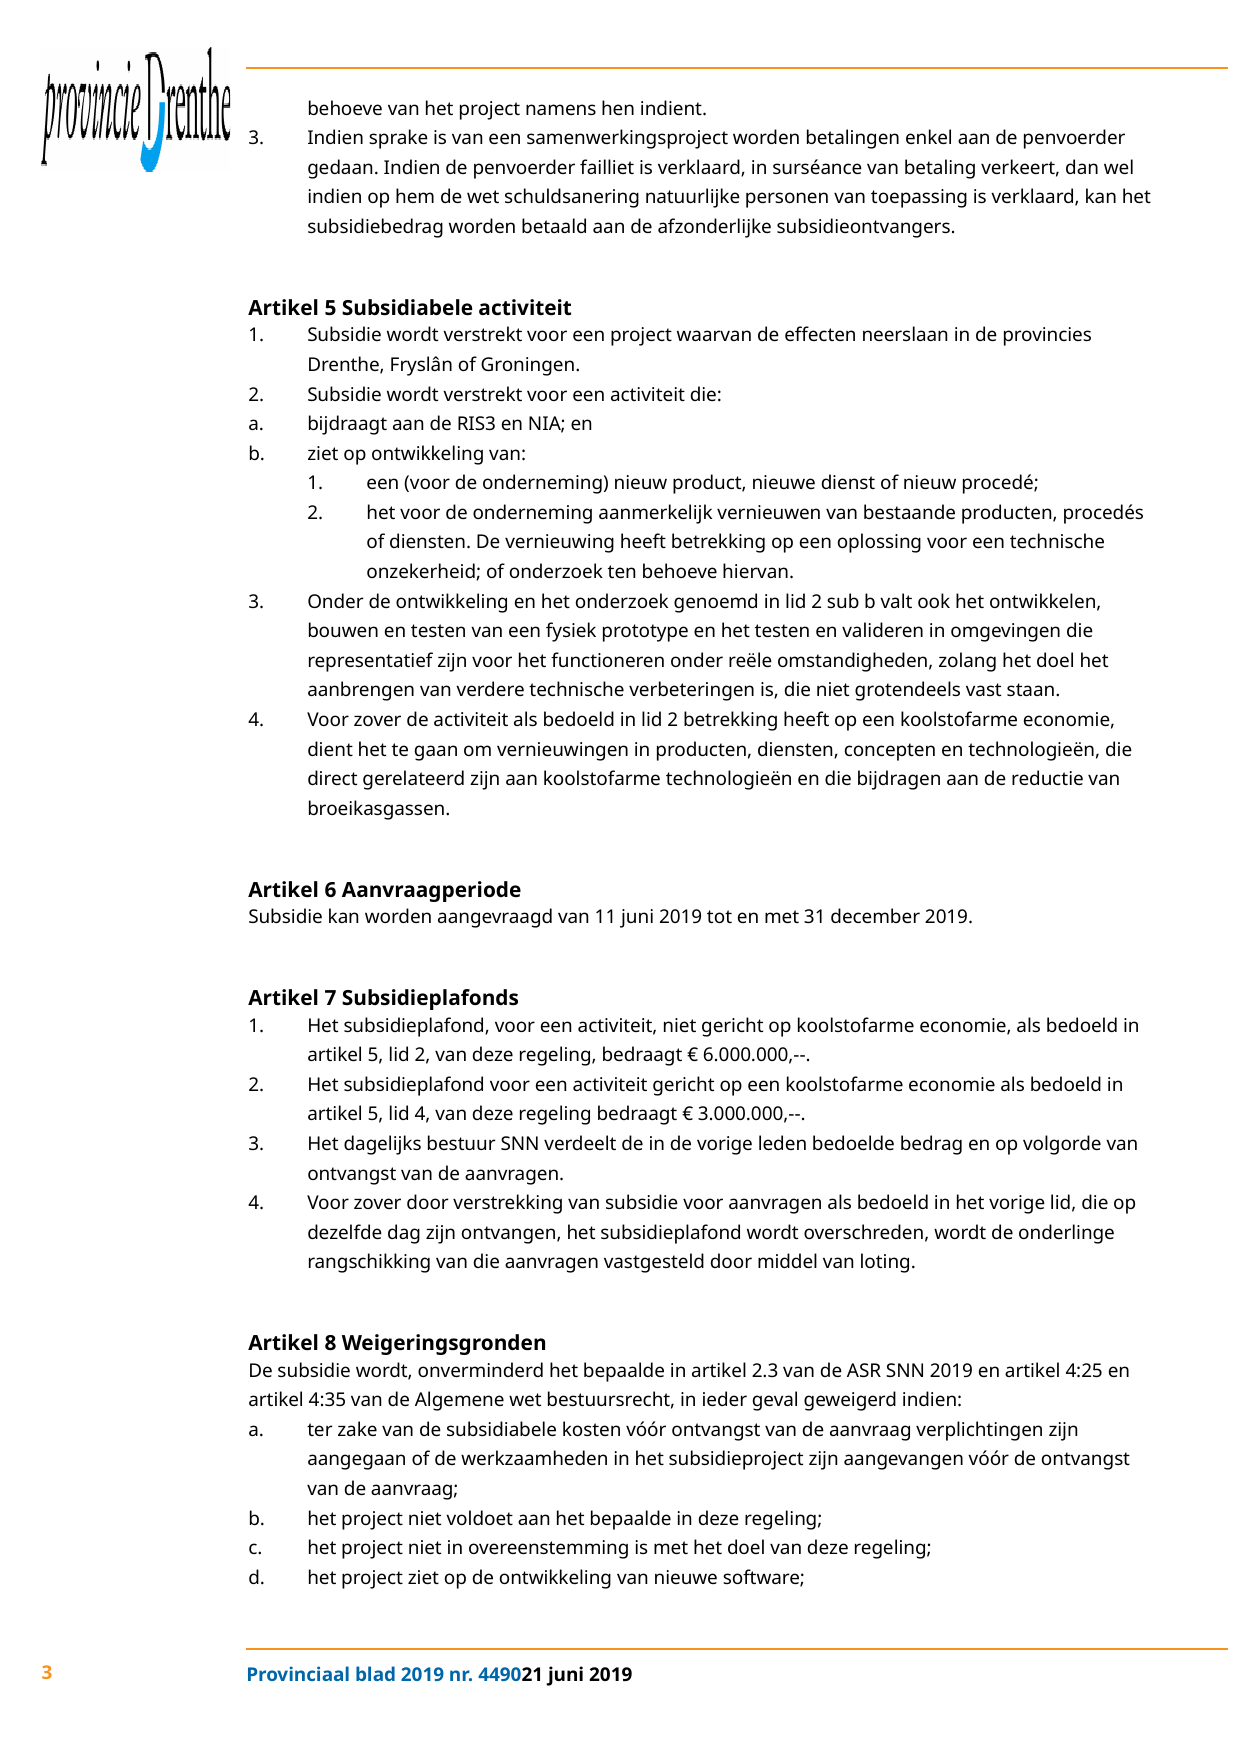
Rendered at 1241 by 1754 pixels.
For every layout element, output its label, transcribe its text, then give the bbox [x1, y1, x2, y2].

text Artikel 7 Subsidieplafonds [248, 983, 1152, 1012]
list Subsidie wordt verstrekt voor een project waarvan de effecten neerslaan in de provincies Drenthe, Fryslân of Groningen. [248, 322, 1152, 377]
list Het subsidieplafond, voor een activiteit, niet gericht op koolstofarme economie, als bedoeld in artikel 5, lid 2, van deze regeling, bedraagt € 6.000.000,--. [248, 1012, 1152, 1067]
list het project niet in overeenstemming is met het doel van deze regeling; [248, 1534, 1152, 1560]
text Artikel 8 Weigeringsgronden [248, 1328, 1152, 1357]
list Het dagelijks bestuur SNN verdeelt de in de vorige leden bedoelde bedrag en op volgorde van ontvangst van de aanvragen. [248, 1130, 1152, 1185]
list ziet op ontwikkeling van: [248, 440, 1152, 466]
picture [41, 47, 231, 172]
list ter zake van de subsidiabele kosten vóór ontvangst van de aanvraag verplichtingen zijn aangegaan of de werkzaamheden in het subsidieproject zijn aangevangen vóór de ontvangst van de aanvraag; [248, 1416, 1152, 1501]
list Subsidie wordt verstrekt voor een activiteit die: [248, 381, 1152, 406]
list het project niet voldoet aan het bepaalde in deze regeling; [248, 1505, 1152, 1531]
list het project ziet op de ontwikkeling van nieuwe software; [248, 1564, 1152, 1590]
text De subsidie wordt, onverminderd het bepaalde in artikel 2.3 van de ASR SNN 2019 en artikel 4:25 en artikel 4:35 van de Algemene wet bestuursrecht, in ieder geval geweigerd indien: [248, 1357, 1152, 1412]
text Subsidie kan worden aangevraagd van 11 juni 2019 tot en met 31 december 2019. [248, 903, 1152, 929]
list bijdraagt aan de RIS3 en NIA; en [248, 410, 1152, 436]
list Voor zover de activiteit als bedoeld in lid 2 betrekking heeft op een koolstofarme economie, dient het te gaan om vernieuwingen in producten, diensten, concepten en technologieën, die direct gerelateerd zijn aan koolstofarme technologieën en die bijdragen aan de reductie van broeikasgassen. [248, 706, 1152, 821]
list Voor zover door verstrekking van subsidie voor aanvragen als bedoeld in het vorige lid, die op dezelfde dag zijn ontvangen, het subsidieplafond wordt overschreden, wordt de onderlinge rangschikking van die aanvragen vastgesteld door middel van loting. [248, 1189, 1152, 1274]
list een (voor de onderneming) nieuw product, nieuwe dienst of nieuw procedé; [307, 469, 1152, 495]
list het voor de onderneming aanmerkelijk vernieuwen van bestaande producten, procedés of diensten. De vernieuwing heeft betrekking op een oplossing voor een technische onzekerheid; of onderzoek ten behoeve hiervan. [307, 499, 1152, 584]
text Artikel 5 Subsidiabele activiteit [248, 293, 1152, 322]
list Het subsidieplafond voor een activiteit gericht op een koolstofarme economie als bedoeld in artikel 5, lid 4, van deze regeling bedraagt € 3.000.000,--. [248, 1071, 1152, 1126]
list Onder de ontwikkeling en het onderzoek genoemd in lid 2 sub b valt ook het ontwikkelen, bouwen en testen van een fysiek prototype en het testen en valideren in omgevingen die representatief zijn voor het functioneren onder reële omstandigheden, zolang het doel het aanbrengen van verdere technische verbeteringen is, die niet grotendeels vast staan. [248, 588, 1152, 702]
text Artikel 6 Aanvraagperiode [248, 875, 1152, 903]
list behoeve van het project namens hen indient. [248, 95, 1152, 121]
list Indien sprake is van een samenwerkingsproject worden betalingen enkel aan de penvoerder gedaan. Indien de penvoerder failliet is verklaard, in surséance van betaling verkeert, dan wel indien op hem de wet schuldsanering natuurlijke personen van toepassing is verklaard, kan het subsidiebedrag worden betaald aan de afzonderlijke subsidieontvangers. [248, 124, 1152, 239]
